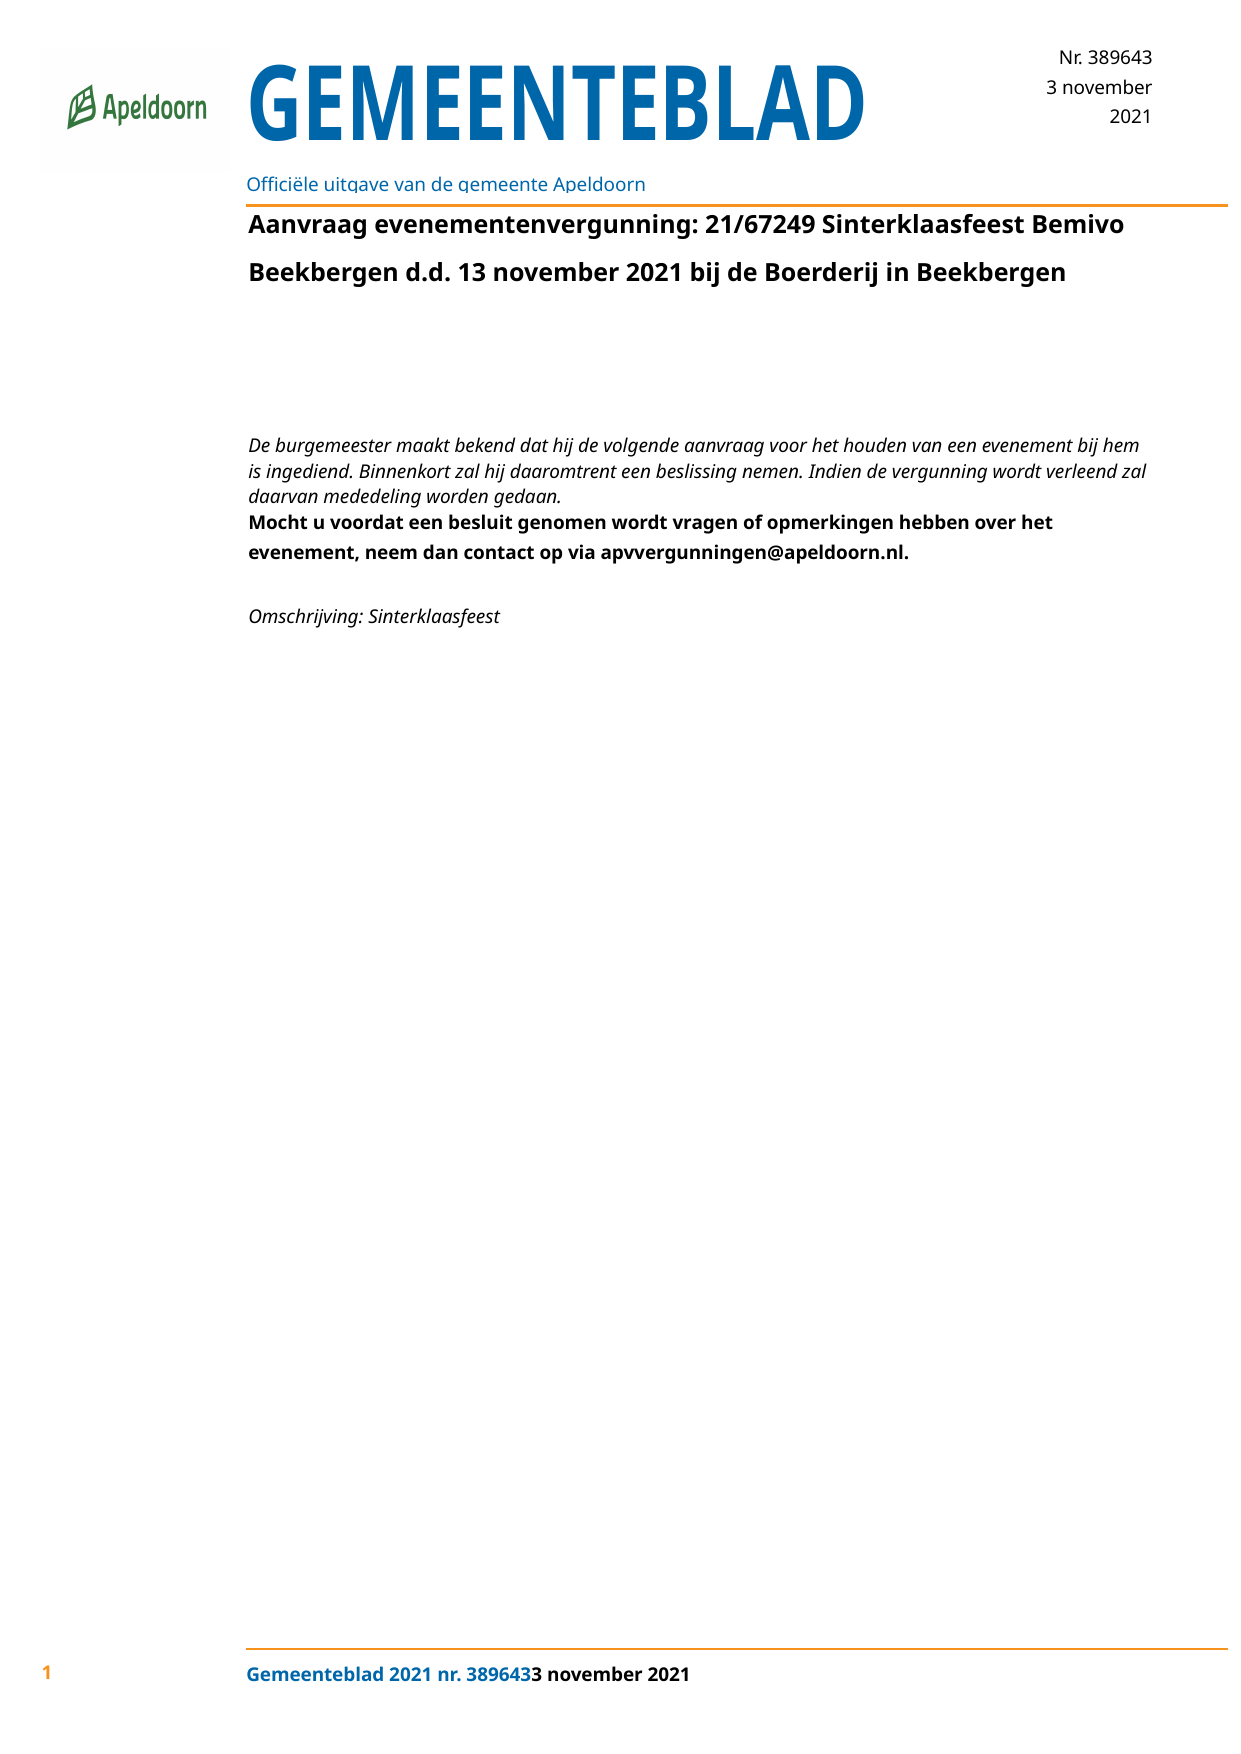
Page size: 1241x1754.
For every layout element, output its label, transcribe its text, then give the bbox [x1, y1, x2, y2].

text De burgemeester maakt bekend dat hij de volgende aanvraag voor het houden van een evenement bij hem is ingediend. Binnenkort zal hij daaromtrent een beslissing nemen. Indien de vergunning wordt verleend zal daarvan mededeling worden gedaan. [248, 432, 1152, 509]
text Mocht u voordat een besluit genomen wordt vragen of opmerkingen hebben over het evenement, neem dan contact op via apvvergunningen@apeldoorn.nl. [248, 509, 1152, 565]
text Aanvraag evenementenvergunning: 21/67249 Sinterklaasfeest Bemivo Beekbergen d.d. 13 november 2021 bij de Boerderij in Beekbergen [248, 207, 1152, 288]
text Omschrijving: Sinterklaasfeest [248, 603, 1152, 629]
picture [41, 47, 231, 172]
